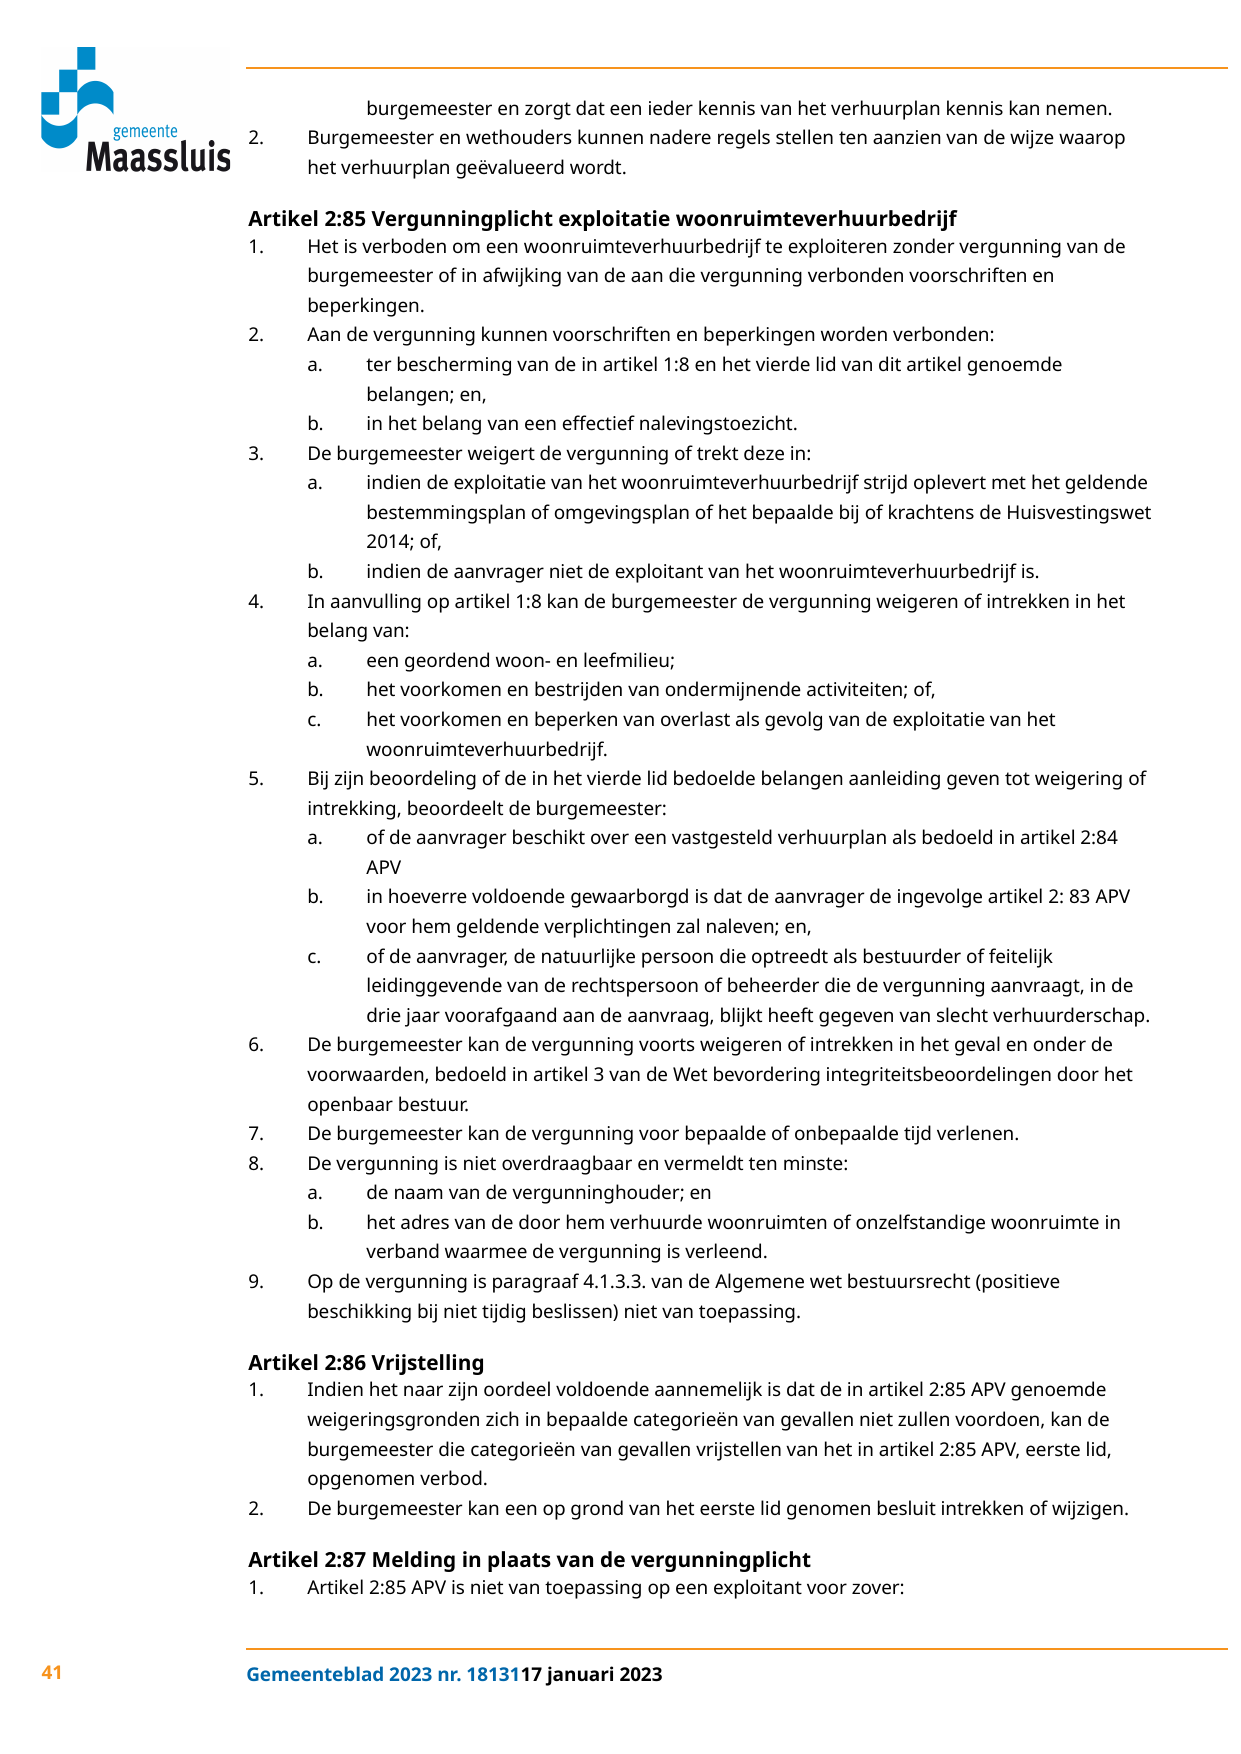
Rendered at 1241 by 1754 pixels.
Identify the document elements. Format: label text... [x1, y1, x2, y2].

list of de aanvrager beschikt over een vastgesteld verhuurplan als bedoeld in artikel 2:84 APV [307, 824, 1152, 880]
text Artikel 2:87 Melding in plaats van de vergunningplicht [248, 1545, 1152, 1574]
list Indien het naar zijn oordeel voldoende aannemelijk is dat de in artikel 2:85 APV genoemde weigeringsgronden zich in bepaalde categorieën van gevallen niet zullen voordoen, kan de burgemeester die categorieën van gevallen vrijstellen van het in artikel 2:85 APV, eerste lid, opgenomen verbod. [248, 1377, 1152, 1491]
list Het is verboden om een woonruimteverhuurbedrijf te exploiteren zonder vergunning van de burgemeester of in afwijking van de aan die vergunning verbonden voorschriften en beperkingen. [248, 233, 1152, 318]
list een geordend woon- en leefmilieu; [307, 647, 1152, 673]
list indien de aanvrager niet de exploitant van het woonruimteverhuurbedrijf is. [307, 558, 1152, 584]
list ter bescherming van de in artikel 1:8 en het vierde lid van dit artikel genoemde belangen; en, [307, 351, 1152, 406]
list Bij zijn beoordeling of de in het vierde lid bedoelde belangen aanleiding geven tot weigering of intrekking, beoordeelt de burgemeester: [248, 765, 1152, 821]
picture [41, 47, 77, 92]
list De vergunning is niet overdraagbaar en vermeldt ten minste: [248, 1150, 1152, 1176]
list In aanvulling op artikel 1:8 kan de burgemeester de vergunning weigeren of intrekken in het belang van: [248, 588, 1152, 643]
list Burgemeester en wethouders kunnen nadere regels stellen ten aanzien van de wijze waarop het verhuurplan geëvalueerd wordt. [248, 124, 1152, 180]
list De burgemeester weigert de vergunning of trekt deze in: [248, 440, 1152, 466]
list De burgemeester kan de vergunning voorts weigeren of intrekken in het geval en onder de voorwaarden, bedoeld in artikel 3 van de Wet bevordering integriteitsbeoordelingen door het openbaar bestuur. [248, 1032, 1152, 1116]
list De burgemeester kan de vergunning voor bepaalde of onbepaalde tijd verlenen. [248, 1120, 1152, 1146]
list Op de vergunning is paragraaf 4.1.3.3. van de Algemene wet bestuursrecht (positieve beschikking bij niet tijdig beslissen) niet van toepassing. [248, 1268, 1152, 1323]
list in het belang van een effectief nalevingstoezicht. [307, 410, 1152, 436]
list het adres van de door hem verhuurde woonruimten of onzelfstandige woonruimte in verband waarmee de vergunning is verleend. [307, 1209, 1152, 1264]
picture [41, 47, 231, 172]
list indien de exploitatie van het woonruimteverhuurbedrijf strijd oplevert met het geldende bestemmingsplan of omgevingsplan of het bepaalde bij of krachtens de Huisvestingswet 2014; of, [307, 469, 1152, 554]
text Artikel 2:86 Vrijstelling [248, 1348, 1152, 1377]
list Artikel 2:85 APV is niet van toepassing op een exploitant voor zover: [248, 1574, 1152, 1599]
list het voorkomen en bestrijden van ondermijnende activiteiten; of, [307, 677, 1152, 702]
list burgemeester en zorgt dat een ieder kennis van het verhuurplan kennis kan nemen. [307, 95, 1152, 121]
text Artikel 2:85 Vergunningplicht exploitatie woonruimteverhuurbedrijf [248, 204, 1152, 233]
list De burgemeester kan een op grond van het eerste lid genomen besluit intrekken of wijzigen. [248, 1495, 1152, 1521]
list in hoeverre voldoende gewaarborgd is dat de aanvrager de ingevolge artikel 2: 83 APV voor hem geldende verplichtingen zal naleven; en, [307, 884, 1152, 939]
list of de aanvrager, de natuurlijke persoon die optreedt als bestuurder of feitelijk leidinggevende van de rechtspersoon of beheerder die de vergunning aanvraagt, in de drie jaar voorafgaand aan de aanvraag, blijkt heeft gegeven van slecht verhuurderschap. [307, 943, 1152, 1028]
list Aan de vergunning kunnen voorschriften en beperkingen worden verbonden: [248, 322, 1152, 347]
list het voorkomen en beperken van overlast als gevolg van de exploitatie van het woonruimteverhuurbedrijf. [307, 706, 1152, 761]
list de naam van de vergunninghouder; en [307, 1179, 1152, 1205]
